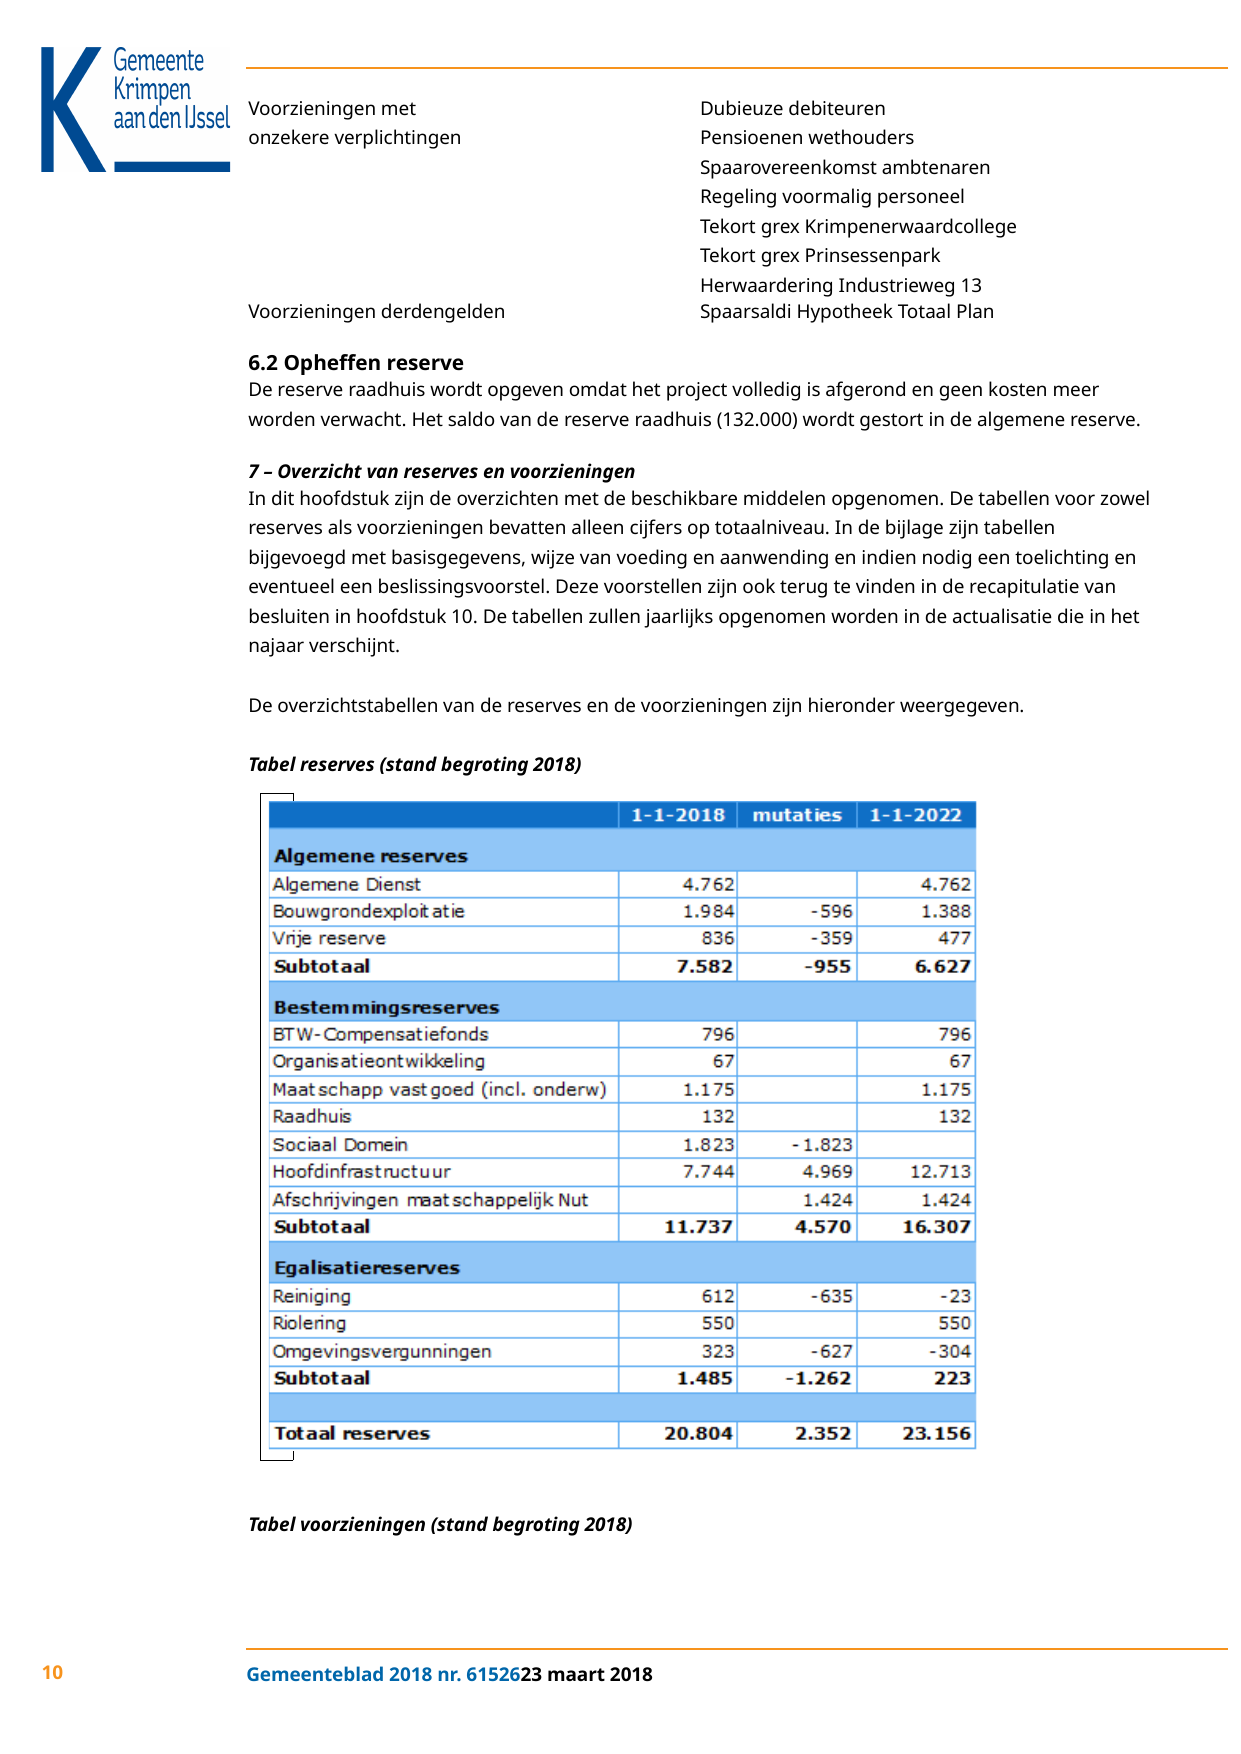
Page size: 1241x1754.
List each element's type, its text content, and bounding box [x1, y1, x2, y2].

text 7 – Overzicht van reserves en voorzieningen [248, 456, 1152, 485]
text 6.2 Opheffen reserve [248, 348, 1152, 376]
text Tabel voorzieningen (stand begroting 2018) [248, 1511, 1152, 1537]
text Tabel reserves (stand begroting 2018) [248, 751, 1152, 777]
picture [268, 801, 978, 1451]
text In dit hoofdstuk zijn de overzichten met de beschikbare middelen opgenomen. De tabellen voor zowel reserves als voorzieningen bevatten alleen cijfers op totaalniveau. In de bijlage zijn tabellen bijgevoegd met basisgegevens, wijze van voeding en aanwending en indien nodig een toelichting en eventueel een beslissingsvoorstel. Deze voorstellen zijn ook terug te vinden in de recapitulatie van besluiten in hoofdstuk 10. De tabellen zullen jaarlijks opgenomen worden in de actualisatie die in het najaar verschijnt. [248, 485, 1152, 658]
table_cell Voorzieningen met onzekere verplichtingen [248, 95, 700, 298]
table_cell Spaarsaldi Hypotheek Totaal Plan [700, 298, 1152, 324]
picture [41, 47, 231, 172]
text De reserve raadhuis wordt opgeven omdat het project volledig is afgerond en geen kosten meer worden verwacht. Het saldo van de reserve raadhuis (132.000) wordt gestort in de algemene reserve. [248, 376, 1152, 432]
table_cell Dubieuze debiteuren Pensioenen wethouders Spaarovereenkomst ambtenaren Regeling voormalig personeel Tekort grex Krimpenerwaardcollege Tekort grex Prinsessenpark Herwaardering Industrieweg 13 [700, 95, 1152, 298]
table_cell Voorzieningen derdengelden [248, 298, 700, 324]
text De overzichtstabellen van de reserves en de voorzieningen zijn hieronder weergegeven. [248, 692, 1152, 717]
